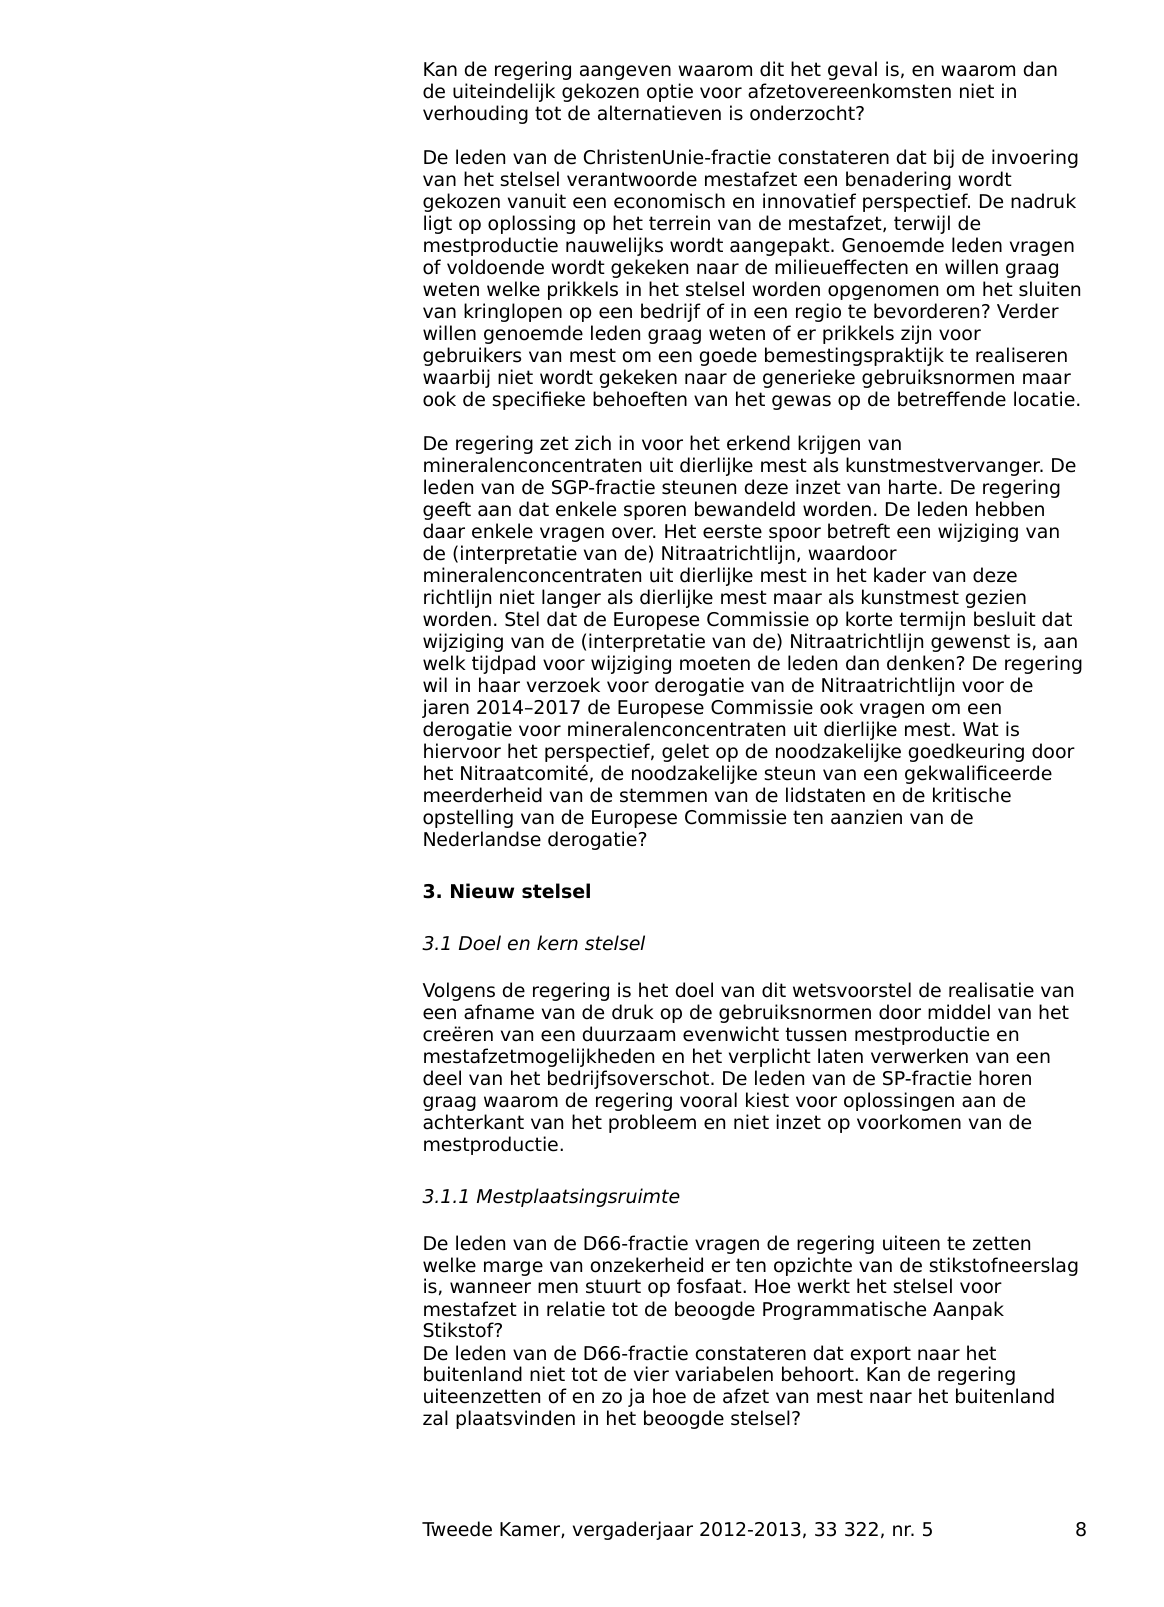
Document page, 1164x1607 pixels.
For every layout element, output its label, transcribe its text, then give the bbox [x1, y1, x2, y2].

text Volgens de regering is het doel van dit wetsvoorstel de realisatie van een afname van de druk op de gebruiksnormen door middel van het creëren van een duurzaam evenwicht tussen mestproductie en mestafzetmogelijkheden en het verplicht laten verwerken van een deel van het bedrijfsoverschot. De leden van de SP-fractie horen graag waarom de regering vooral kiest voor oplossingen aan de achterkant van het probleem en niet inzet op voorkomen van de mestproductie. [422, 980, 1087, 1156]
subtitle 3. Nieuw stelsel [422, 881, 1087, 903]
subtitle 3.1.1 Mestplaatsingsruimte [422, 1186, 1087, 1207]
text De leden van de ChristenUnie-fractie constateren dat bij de invoering van het stelsel verantwoorde mestafzet een benadering wordt gekozen vanuit een economisch en innovatief perspectief. De nadruk ligt op oplossing op het terrein van de mestafzet, terwijl de mestproductie nauwelijks wordt aangepakt. Genoemde leden vragen of voldoende wordt gekeken naar de milieueffecten en willen graag weten welke prikkels in het stelsel worden opgenomen om het sluiten van kringlopen op een bedrijf of in een regio te bevorderen? Verder willen genoemde leden graag weten of er prikkels zijn voor gebruikers van mest om een goede bemestingspraktijk te realiseren waarbij niet wordt gekeken naar de generieke gebruiksnormen maar ook de specifieke behoeften van het gewas op de betreffende locatie. [422, 147, 1087, 411]
subtitle 3.1 Doel en kern stelsel [422, 933, 1087, 955]
text De regering zet zich in voor het erkend krijgen van mineralenconcentraten uit dierlijke mest als kunstmestvervanger. De leden van de SGP-fractie steunen deze inzet van harte. De regering geeft aan dat enkele sporen bewandeld worden. De leden hebben daar enkele vragen over. Het eerste spoor betreft een wijziging van de (interpretatie van de) Nitraatrichtlijn, waardoor mineralenconcentraten uit dierlijke mest in het kader van deze richtlijn niet langer als dierlijke mest maar als kunstmest gezien worden. Stel dat de Europese Commissie op korte termijn besluit dat wijziging van de (interpretatie van de) Nitraatrichtlijn gewenst is, aan welk tijdpad voor wijziging moeten de leden dan denken? De regering wil in haar verzoek voor derogatie van de Nitraatrichtlijn voor de jaren 2014–2017 de Europese Commissie ook vragen om een derogatie voor mineralenconcentraten uit dierlijke mest. Wat is hiervoor het perspectief, gelet op de noodzakelijke goedkeuring door het Nitraatcomité, de noodzakelijke steun van een gekwalificeerde meerderheid van de stemmen van de lidstaten en de kritische opstelling van de Europese Commissie ten aanzien van de Nederlandse derogatie? [422, 433, 1087, 851]
text Kan de regering aangeven waarom dit het geval is, en waarom dan de uiteindelijk gekozen optie voor afzetovereenkomsten niet in verhouding tot de alternatieven is onderzocht? [422, 59, 1087, 125]
text De leden van de D66-fractie constateren dat export naar het buitenland niet tot de vier variabelen behoort. Kan de regering uiteenzetten of en zo ja hoe de afzet van mest naar het buitenland zal plaatsvinden in het beoogde stelsel? [422, 1342, 1087, 1430]
text De leden van de D66-fractie vragen de regering uiteen te zetten welke marge van onzekerheid er ten opzichte van de stikstofneerslag is, wanneer men stuurt op fosfaat. Hoe werkt het stelsel voor mestafzet in relatie tot de beoogde Programmatische Aanpak Stikstof? [422, 1232, 1087, 1342]
